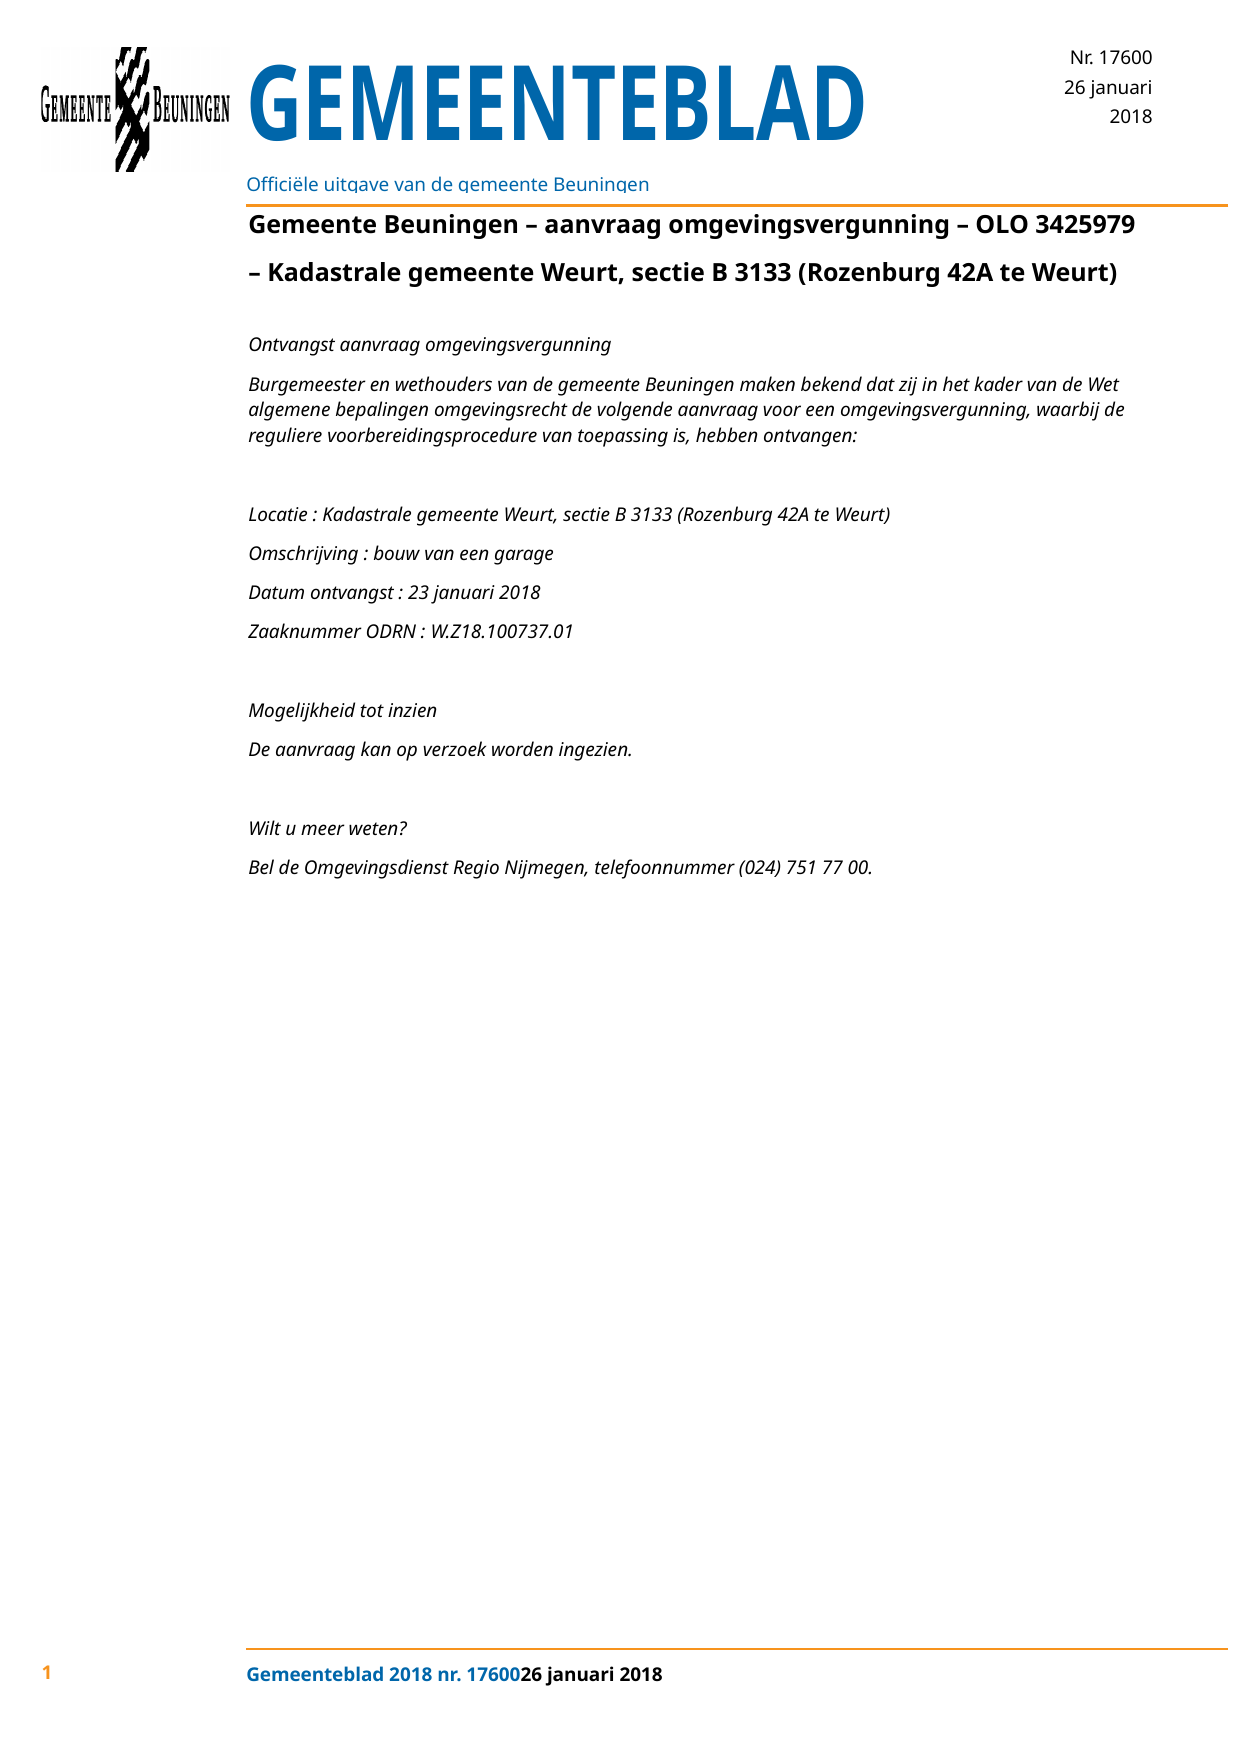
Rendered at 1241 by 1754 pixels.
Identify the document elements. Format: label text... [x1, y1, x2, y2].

text Zaaknummer ODRN : W.Z18.100737.01 [248, 618, 1152, 644]
picture [41, 47, 231, 172]
text Gemeente Beuningen – aanvraag omgevingsvergunning – OLO 3425979 – Kadastrale gemeente Weurt, sectie B 3133 (Rozenburg 42A te Weurt) [248, 207, 1152, 288]
text Burgemeester en wethouders van de gemeente Beuningen maken bekend dat zij in het kader van de Wet algemene bepalingen omgevingsrecht de volgende aanvraag voor een omgevingsvergunning, waarbij de reguliere voorbereidingsprocedure van toepassing is, hebben ontvangen: [248, 371, 1152, 448]
text Mogelijkheid tot inzien [248, 697, 1152, 723]
text Bel de Omgevingsdienst Regio Nijmegen, telefoonnummer (024) 751 77 00. [248, 854, 1152, 880]
text Ontvangst aanvraag omgevingsvergunning [248, 331, 1152, 357]
text De aanvraag kan op verzoek worden ingezien. [248, 736, 1152, 762]
text Wilt u meer weten? [248, 815, 1152, 841]
text Omschrijving : bouw van een garage [248, 540, 1152, 566]
text Locatie : Kadastrale gemeente Weurt, sectie B 3133 (Rozenburg 42A te Weurt) [248, 501, 1152, 526]
text Datum ontvangst : 23 januari 2018 [248, 579, 1152, 605]
